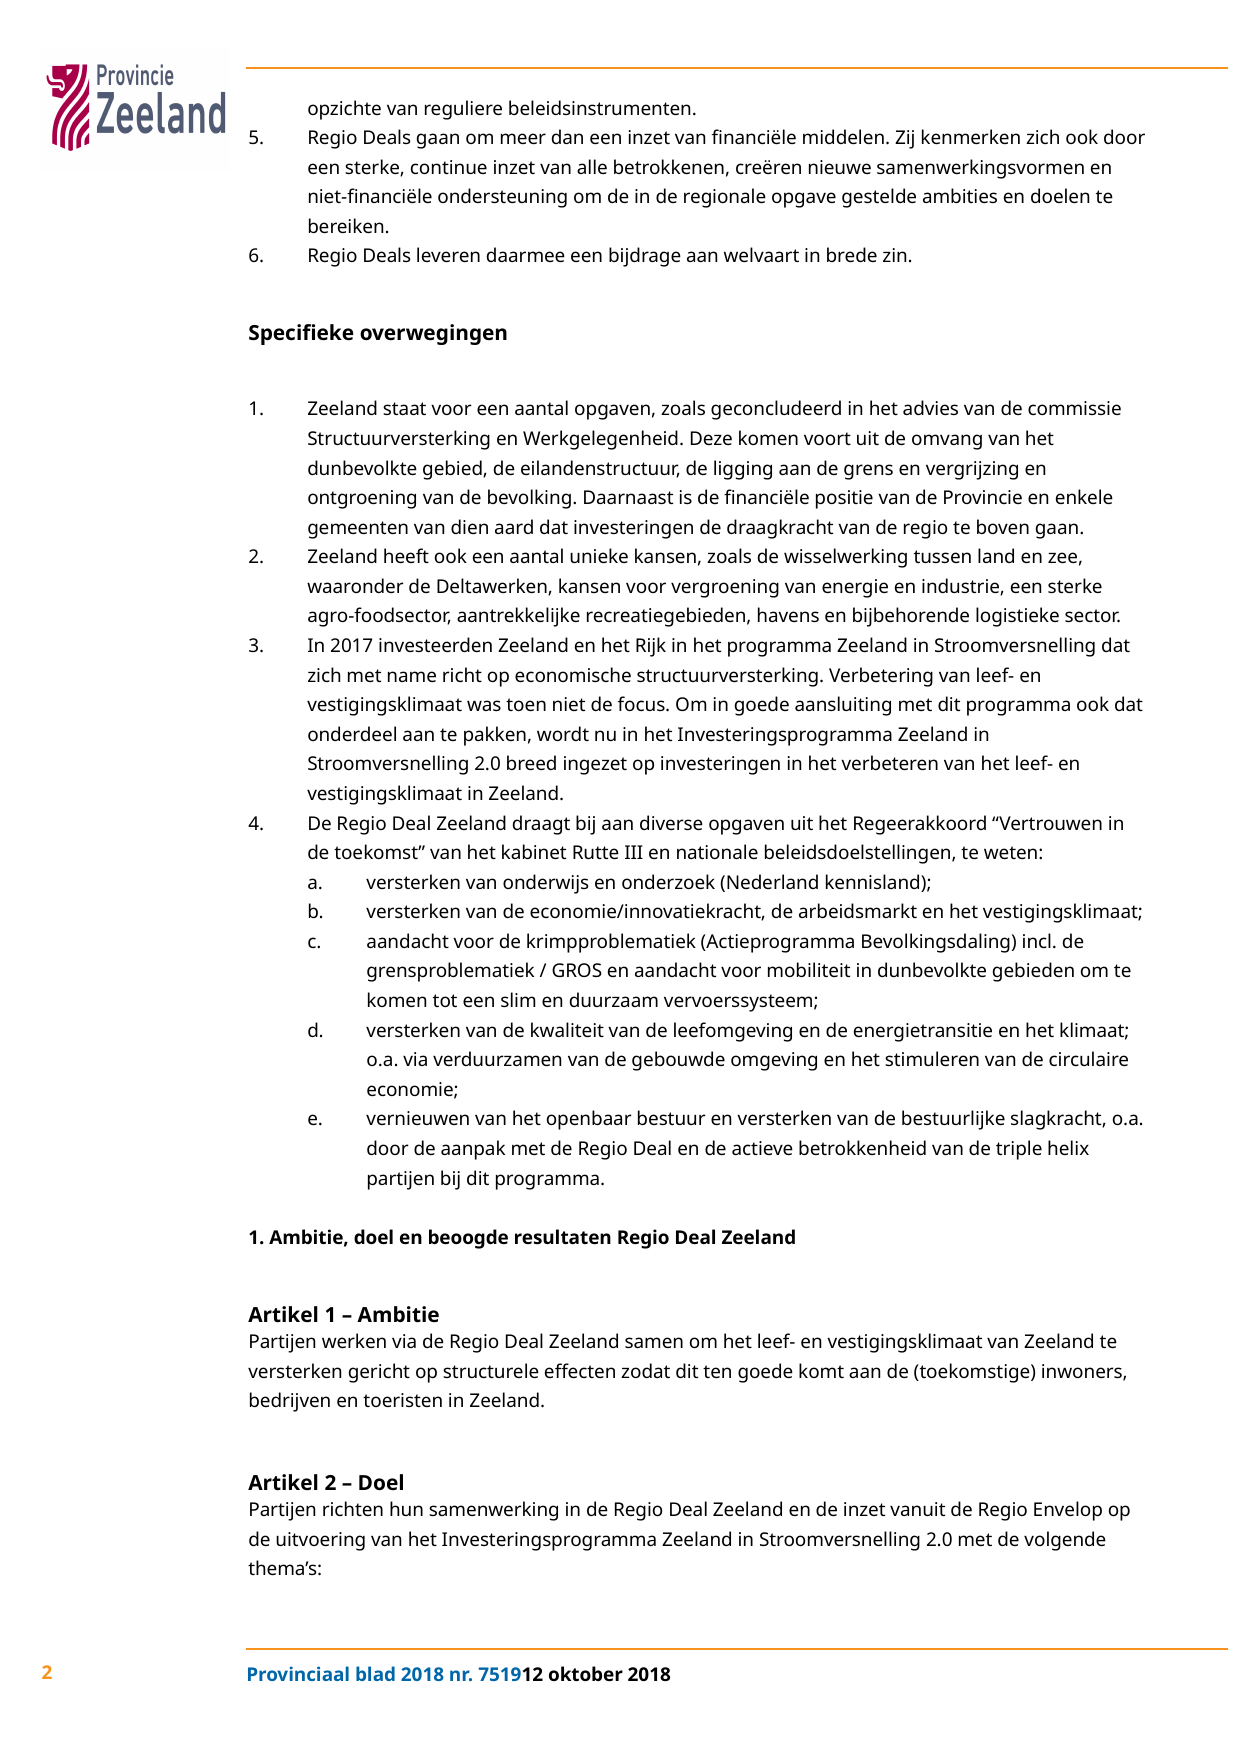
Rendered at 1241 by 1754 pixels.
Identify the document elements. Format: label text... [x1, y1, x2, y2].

list Regio Deals gaan om meer dan een inzet van financiële middelen. Zij kenmerken zich ook door een sterke, continue inzet van alle betrokkenen, creëren nieuwe samenwerkingsvormen en niet-financiële ondersteuning om de in de regionale opgave gestelde ambities en doelen te bereiken. [248, 124, 1152, 239]
list versterken van de economie/innovatiekracht, de arbeidsmarkt en het vestigingsklimaat; [307, 898, 1152, 924]
text Partijen werken via de Regio Deal Zeeland samen om het leef- en vestigingsklimaat van Zeeland te versterken gericht op structurele effecten zodat dit ten goede komt aan de (toekomstige) inwoners, bedrijven en toeristen in Zeeland. [248, 1328, 1152, 1413]
list aandacht voor de krimpproblematiek (Actieprogramma Bevolkingsdaling) incl. de grensproblematiek / GROS en aandacht voor mobiliteit in dunbevolkte gebieden om te komen tot een slim en duurzaam vervoerssysteem; [307, 928, 1152, 1013]
text 1. Ambitie, doel en beoogde resultaten Regio Deal Zeeland [248, 1224, 1152, 1250]
list opzichte van reguliere beleidsinstrumenten. [248, 95, 1152, 121]
list Zeeland staat voor een aantal opgaven, zoals geconcludeerd in het advies van de commissie Structuurversterking en Werkgelegenheid. Deze komen voort uit de omvang van het dunbevolkte gebied, de eilandenstructuur, de ligging aan de grens en vergrijzing en ontgroening van de bevolking. Daarnaast is de financiële positie van de Provincie en enkele gemeenten van dien aard dat investeringen de draagkracht van de regio te boven gaan. [248, 396, 1152, 540]
list vernieuwen van het openbaar bestuur en versterken van de bestuurlijke slagkracht, o.a. door de aanpak met de Regio Deal en de actieve betrokkenheid van de triple helix partijen bij dit programma. [307, 1106, 1152, 1191]
list Zeeland heeft ook een aantal unieke kansen, zoals de wisselwerking tussen land en zee, waaronder de Deltawerken, kansen voor vergroening van energie en industrie, een sterke agro-foodsector, aantrekkelijke recreatiegebieden, havens en bijbehorende logistieke sector. [248, 543, 1152, 628]
list De Regio Deal Zeeland draagt bij aan diverse opgaven uit het Regeerakkoord “Vertrouwen in de toekomst” van het kabinet Rutte III en nationale beleidsdoelstellingen, te weten: [248, 810, 1152, 865]
list versterken van onderwijs en onderzoek (Nederland kennisland); [307, 869, 1152, 895]
text Specifieke overwegingen [248, 318, 1152, 346]
list versterken van de kwaliteit van de leefomgeving en de energietransitie en het klimaat; o.a. via verduurzamen van de gebouwde omgeving en het stimuleren van de circulaire economie; [307, 1017, 1152, 1102]
text Artikel 1 – Ambitie [248, 1300, 1152, 1328]
list In 2017 investeerden Zeeland en het Rijk in het programma Zeeland in Stroomversnelling dat zich met name richt op economische structuurversterking. Verbetering van leef- en vestigingsklimaat was toen niet de focus. Om in goede aansluiting met dit programma ook dat onderdeel aan te pakken, wordt nu in het Investeringsprogramma Zeeland in Stroomversnelling 2.0 breed ingezet op investeringen in het verbeteren van het leef- en vestigingsklimaat in Zeeland. [248, 632, 1152, 806]
picture [41, 47, 231, 172]
list Regio Deals leveren daarmee een bijdrage aan welvaart in brede zin. [248, 243, 1152, 268]
text Partijen richten hun samenwerking in de Regio Deal Zeeland en de inzet vanuit de Regio Envelop op de uitvoering van het Investeringsprogramma Zeeland in Stroomversnelling 2.0 met de volgende thema’s: [248, 1496, 1152, 1581]
text Artikel 2 – Doel [248, 1468, 1152, 1496]
